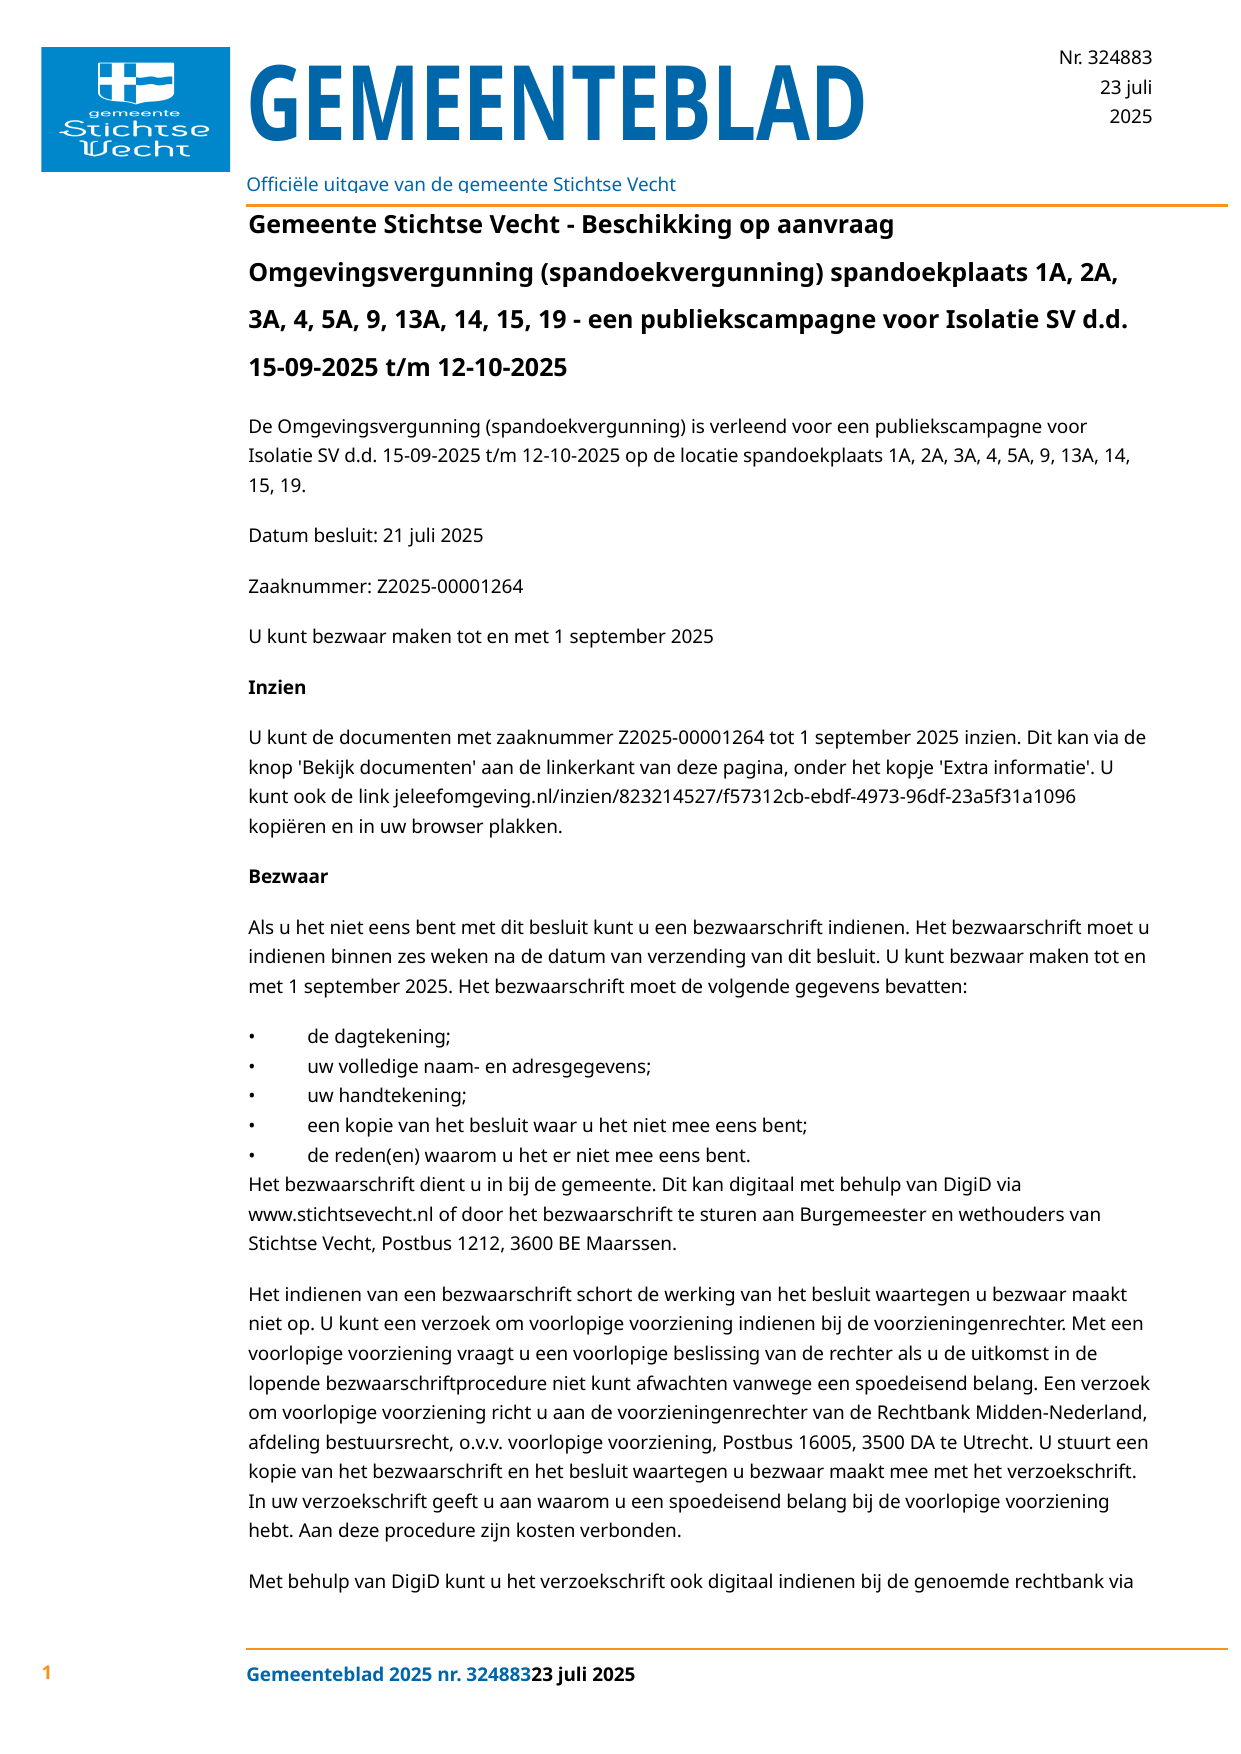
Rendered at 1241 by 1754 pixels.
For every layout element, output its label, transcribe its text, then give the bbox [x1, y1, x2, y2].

text Het bezwaarschrift dient u in bij de gemeente. Dit kan digitaal met behulp van DigiD via www.stichtsevecht.nl of door het bezwaarschrift te sturen aan Burgemeester en wethouders van Stichtse Vecht, Postbus 1212, 3600 BE Maarssen. [248, 1171, 1152, 1256]
list een kopie van het besluit waar u het niet mee eens bent; [248, 1112, 1152, 1138]
text U kunt bezwaar maken tot en met 1 september 2025 [248, 623, 1152, 649]
list uw volledige naam- en adresgegevens; [248, 1053, 1152, 1079]
list uw handtekening; [248, 1083, 1152, 1108]
list de reden(en) waarom u het er niet mee eens bent. [248, 1142, 1152, 1168]
list de dagtekening; [248, 1023, 1152, 1049]
picture [99, 63, 135, 101]
text Gemeente Stichtse Vecht - Beschikking op aanvraag Omgevingsvergunning (spandoekvergunning) spandoekplaats 1A, 2A, 3A, 4, 5A, 9, 13A, 14, 15, 19 - een publiekscampagne voor Isolatie SV d.d. 15-09-2025 t/m 12-10-2025 [248, 207, 1152, 384]
text Datum besluit: 21 juli 2025 [248, 523, 1152, 548]
text Het indienen van een bezwaarschrift schort de werking van het besluit waartegen u bezwaar maakt niet op. U kunt een verzoek om voorlopige voorziening indienen bij de voorzieningenrechter. Met een voorlopige voorziening vraagt u een voorlopige beslissing van de rechter als u de uitkomst in de lopende bezwaarschriftprocedure niet kunt afwachten vanwege een spoedeisend belang. Een verzoek om voorlopige voorziening richt u aan de voorzieningenrechter van de Rechtbank Midden-Nederland, afdeling bestuursrecht, o.v.v. voorlopige voorziening, Postbus 16005, 3500 DA te Utrecht. U stuurt een kopie van het bezwaarschrift en het besluit waartegen u bezwaar maakt mee met het verzoekschrift. In uw verzoekschrift geeft u aan waarom u een spoedeisend belang bij de voorlopige voorziening hebt. Aan deze procedure zijn kosten verbonden. [248, 1281, 1152, 1543]
text Zaaknummer: Z2025-00001264 [248, 573, 1152, 599]
text Inzien [248, 674, 1152, 700]
text Met behulp van DigiD kunt u het verzoekschrift ook digitaal indienen bij de genoemde rechtbank via [248, 1568, 1152, 1594]
text Als u het niet eens bent met dit besluit kunt u een bezwaarschrift indienen. Het bezwaarschrift moet u indienen binnen zes weken na de datum van verzending van dit besluit. U kunt bezwaar maken tot en met 1 september 2025. Het bezwaarschrift moet de volgende gegevens bevatten: [248, 914, 1152, 999]
text U kunt de documenten met zaaknummer Z2025-00001264 tot 1 september 2025 inzien. Dit kan via de knop 'Bekijk documenten' aan de linkerkant van deze pagina, onder het kopje 'Extra informatie'. U kunt ook de link jeleefomgeving.nl/inzien/823214527/f57312cb-ebdf-4973-96df-23a5f31a1096 kopiëren en in uw browser plakken. [248, 724, 1152, 839]
text Bezwaar [248, 863, 1152, 889]
text De Omgevingsvergunning (spandoekvergunning) is verleend voor een publiekscampagne voor Isolatie SV d.d. 15-09-2025 t/m 12-10-2025 op de locatie spandoekplaats 1A, 2A, 3A, 4, 5A, 9, 13A, 14, 15, 19. [248, 413, 1152, 498]
picture [137, 63, 174, 103]
